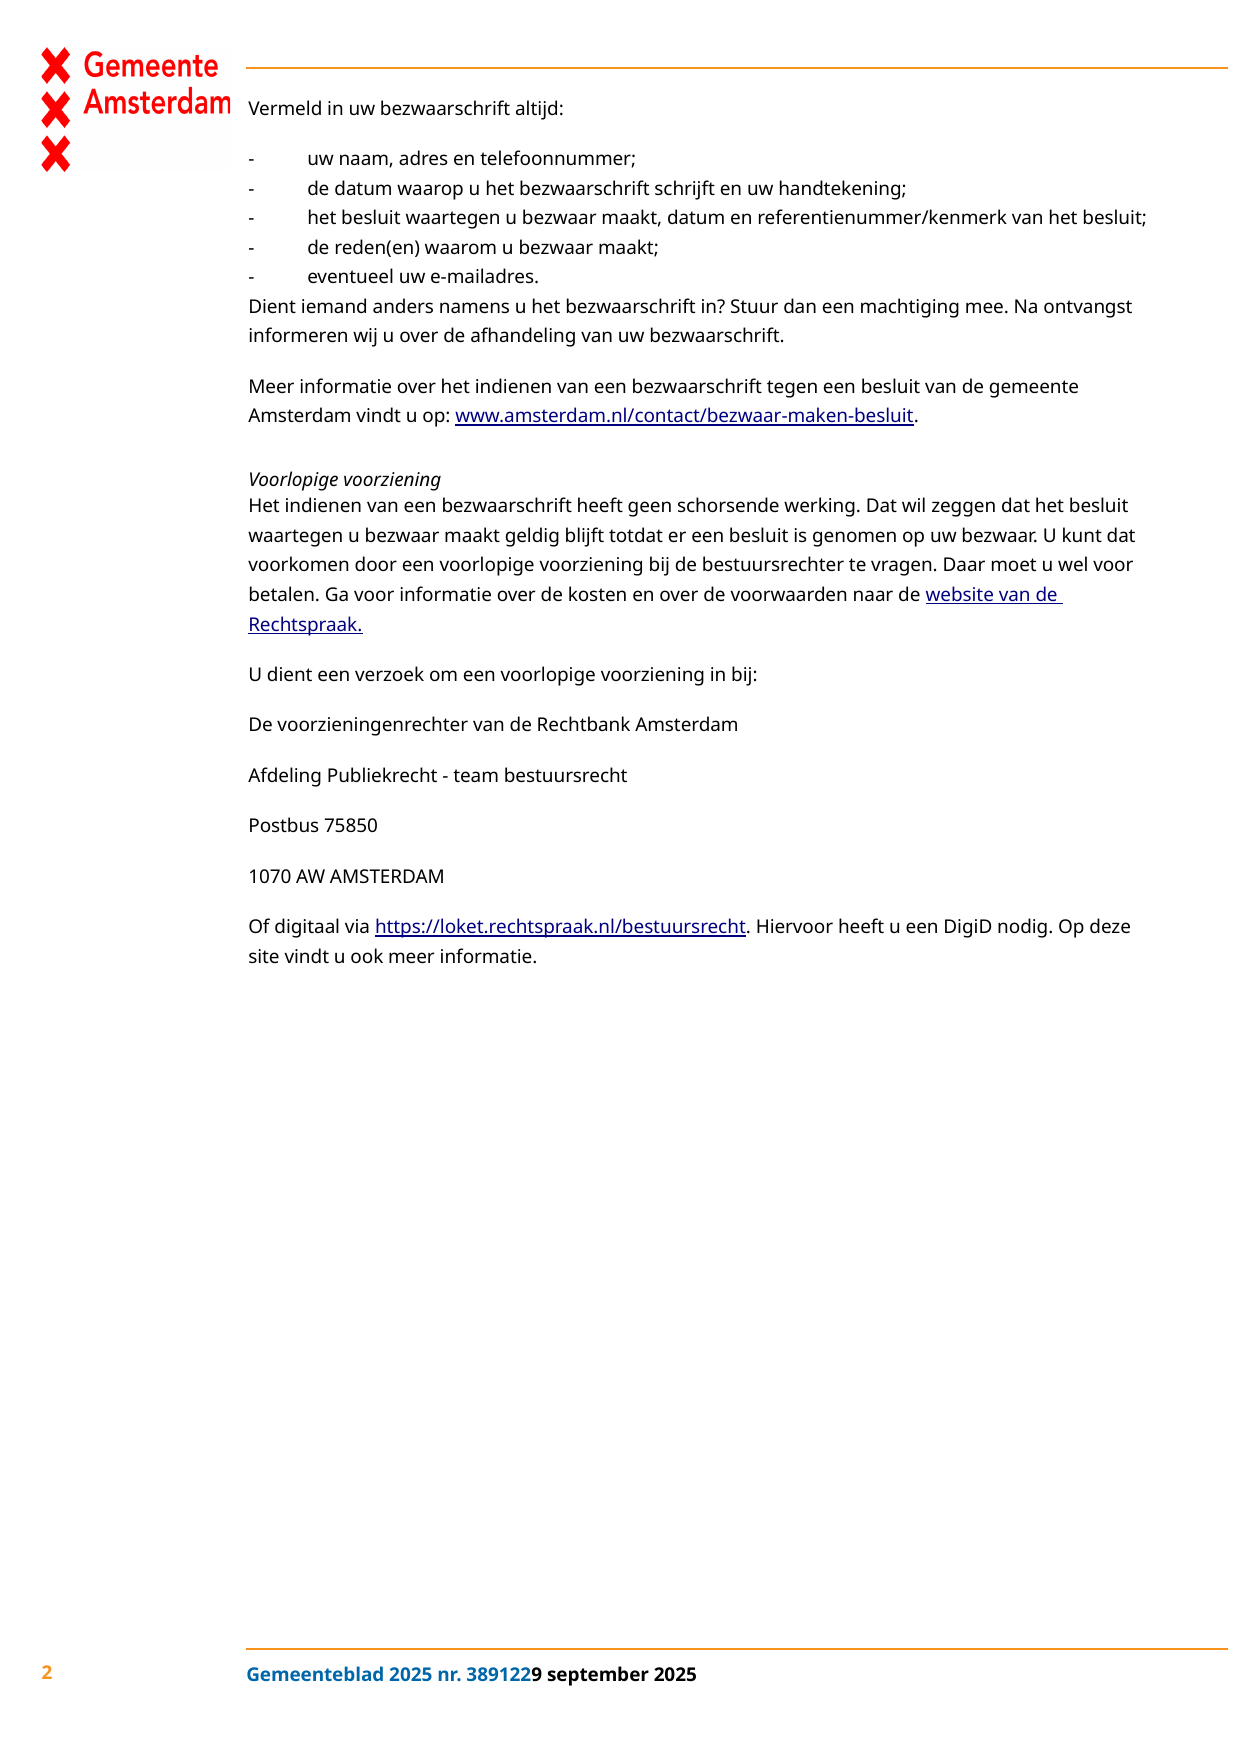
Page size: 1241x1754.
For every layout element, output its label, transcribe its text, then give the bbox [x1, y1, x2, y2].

text Dient iemand anders namens u het bezwaarschrift in? Stuur dan een machtiging mee. Na ontvangst informeren wij u over de afhandeling van uw bezwaarschrift. [248, 293, 1152, 348]
text Vermeld in uw bezwaarschrift altijd: [248, 95, 1152, 121]
text Meer informatie over het indienen van een bezwaarschrift tegen een besluit van de gemeente Amsterdam vindt u op: www.amsterdam.nl/contact/bezwaar-maken-besluit. [248, 373, 1152, 428]
picture [41, 47, 231, 172]
text U dient een verzoek om een voorlopige voorziening in bij: [248, 661, 1152, 687]
text Postbus 75850 [248, 812, 1152, 838]
text Het indienen van een bezwaarschrift heeft geen schorsende werking. Dat wil zeggen dat het besluit waartegen u bezwaar maakt geldig blijft totdat er een besluit is genomen op uw bezwaar. U kunt dat voorkomen door een voorlopige voorziening bij de bestuursrechter te vragen. Daar moet u wel voor betalen. Ga voor informatie over de kosten en over de voorwaarden naar de website van de Rechtspraak. [248, 492, 1152, 636]
text De voorzieningenrechter van de Rechtbank Amsterdam [248, 712, 1152, 737]
list het besluit waartegen u bezwaar maakt, datum en referentienummer/kenmerk van het besluit; [248, 204, 1152, 230]
text Afdeling Publiekrecht - team bestuursrecht [248, 762, 1152, 788]
list uw naam, adres en telefoonnummer; [248, 145, 1152, 171]
text Voorlopige voorziening [248, 467, 1152, 492]
list de datum waarop u het bezwaarschrift schrijft en uw handtekening; [248, 175, 1152, 201]
text Of digitaal via https://loket.rechtspraak.nl/bestuursrecht. Hiervoor heeft u een DigiD nodig. Op deze site vindt u ook meer informatie. [248, 913, 1152, 968]
text 1070 AW AMSTERDAM [248, 863, 1152, 888]
list de reden(en) waarom u bezwaar maakt; [248, 234, 1152, 260]
list eventueel uw e-mailadres. [248, 263, 1152, 289]
